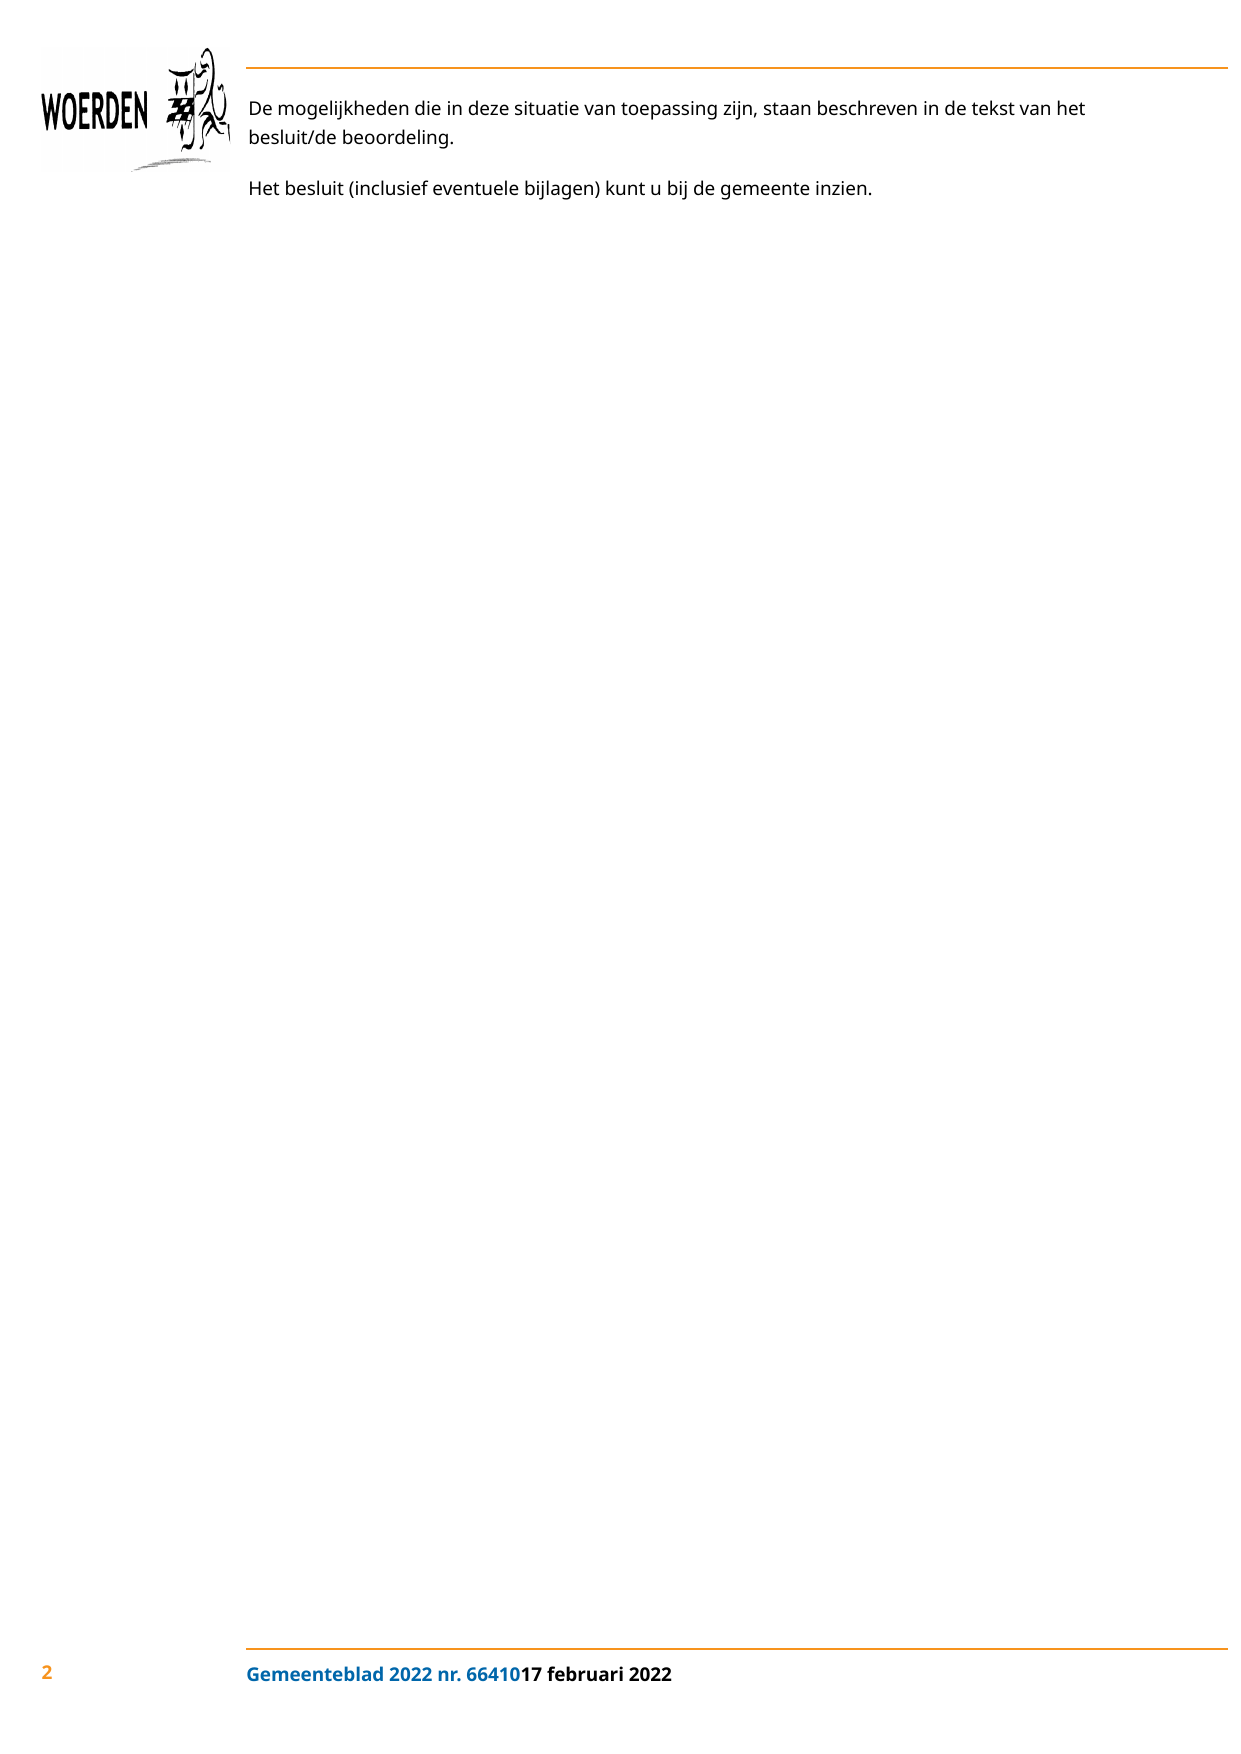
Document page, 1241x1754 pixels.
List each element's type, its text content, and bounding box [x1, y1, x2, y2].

text De mogelijkheden die in deze situatie van toepassing zijn, staan beschreven in de tekst van het besluit/de beoordeling. [248, 95, 1152, 150]
picture [41, 47, 231, 172]
text Het besluit (inclusief eventuele bijlagen) kunt u bij de gemeente inzien. [248, 175, 1152, 201]
